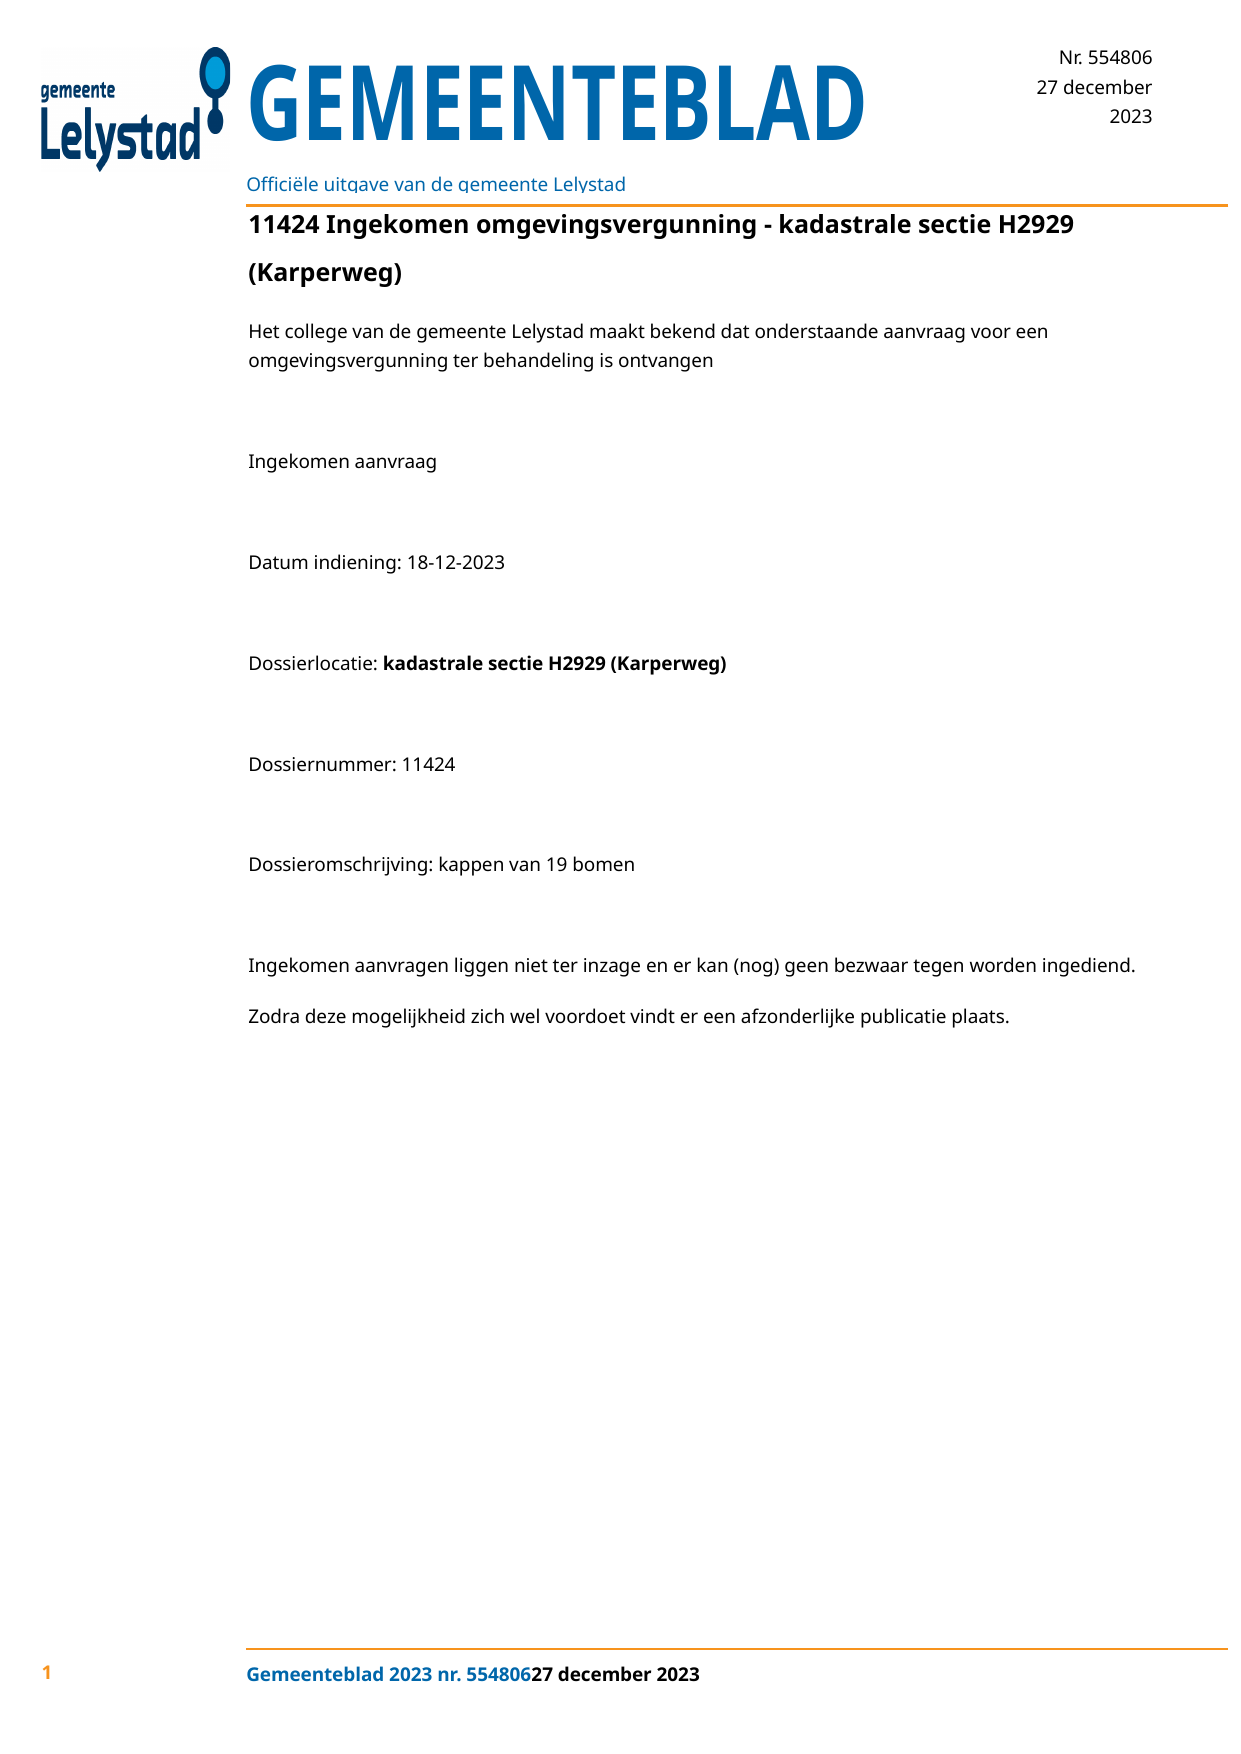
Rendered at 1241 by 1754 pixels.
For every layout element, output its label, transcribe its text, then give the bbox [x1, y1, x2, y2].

text Dossieromschrijving: kappen van 19 bomen [248, 852, 1152, 877]
text Dossierlocatie: kadastrale sectie H2929 (Karperweg) [248, 650, 1152, 676]
text Dossiernummer: 11424 [248, 751, 1152, 777]
text Ingekomen aanvraag [248, 448, 1152, 474]
text Zodra deze mogelijkheid zich wel voordoet vindt er een afzonderlijke publicatie plaats. [248, 1003, 1152, 1029]
picture [41, 47, 231, 172]
text Datum indiening: 18-12-2023 [248, 549, 1152, 575]
text 11424 Ingekomen omgevingsvergunning - kadastrale sectie H2929 (Karperweg) [248, 207, 1152, 288]
text Het college van de gemeente Lelystad maakt bekend dat onderstaande aanvraag voor een omgevingsvergunning ter behandeling is ontvangen [248, 318, 1152, 373]
text Ingekomen aanvragen liggen niet ter inzage en er kan (nog) geen bezwaar tegen worden ingediend. [248, 952, 1152, 978]
